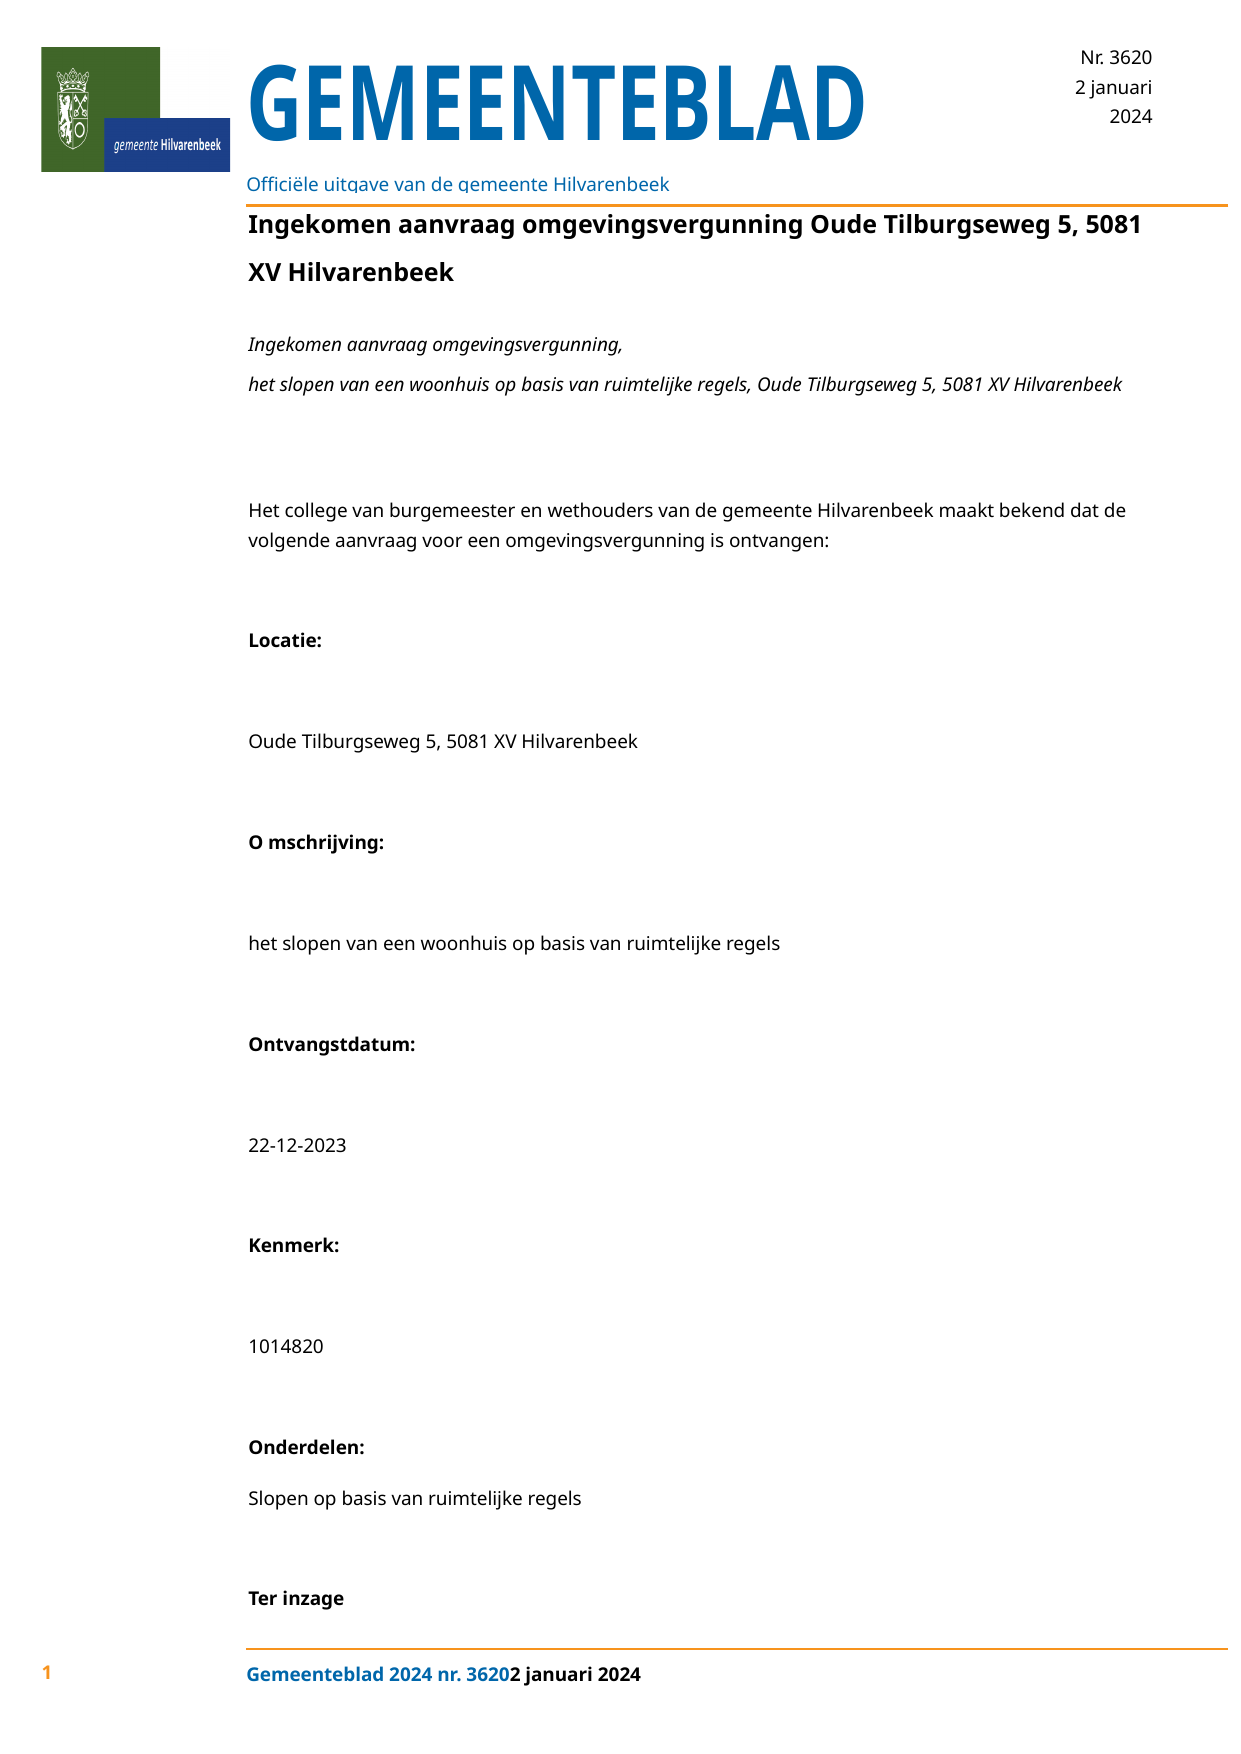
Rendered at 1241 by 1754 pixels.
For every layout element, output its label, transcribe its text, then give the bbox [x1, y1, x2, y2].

text Ontvangstdatum: [248, 1031, 1152, 1057]
text 22-12-2023 [248, 1132, 1152, 1158]
picture [41, 47, 231, 172]
text Slopen op basis van ruimtelijke regels [248, 1485, 1152, 1511]
text Ingekomen aanvraag omgevingsvergunning Oude Tilburgseweg 5, 5081 XV Hilvarenbeek [248, 207, 1152, 288]
text 1014820 [248, 1333, 1152, 1359]
text het slopen van een woonhuis op basis van ruimtelijke regels, Oude Tilburgseweg 5, 5081 XV Hilvarenbeek [248, 371, 1152, 396]
text O mschrijving: [248, 829, 1152, 855]
text het slopen van een woonhuis op basis van ruimtelijke regels [248, 930, 1152, 956]
text Ter inzage [248, 1586, 1152, 1611]
text Kenmerk: [248, 1233, 1152, 1258]
text Oude Tilburgseweg 5, 5081 XV Hilvarenbeek [248, 728, 1152, 754]
text Onderdelen: [248, 1434, 1152, 1460]
text Locatie: [248, 628, 1152, 653]
text Ingekomen aanvraag omgevingsvergunning, [248, 331, 1152, 357]
text Het college van burgemeester en wethouders van de gemeente Hilvarenbeek maakt bekend dat de volgende aanvraag voor een omgevingsvergunning is ontvangen: [248, 497, 1152, 553]
